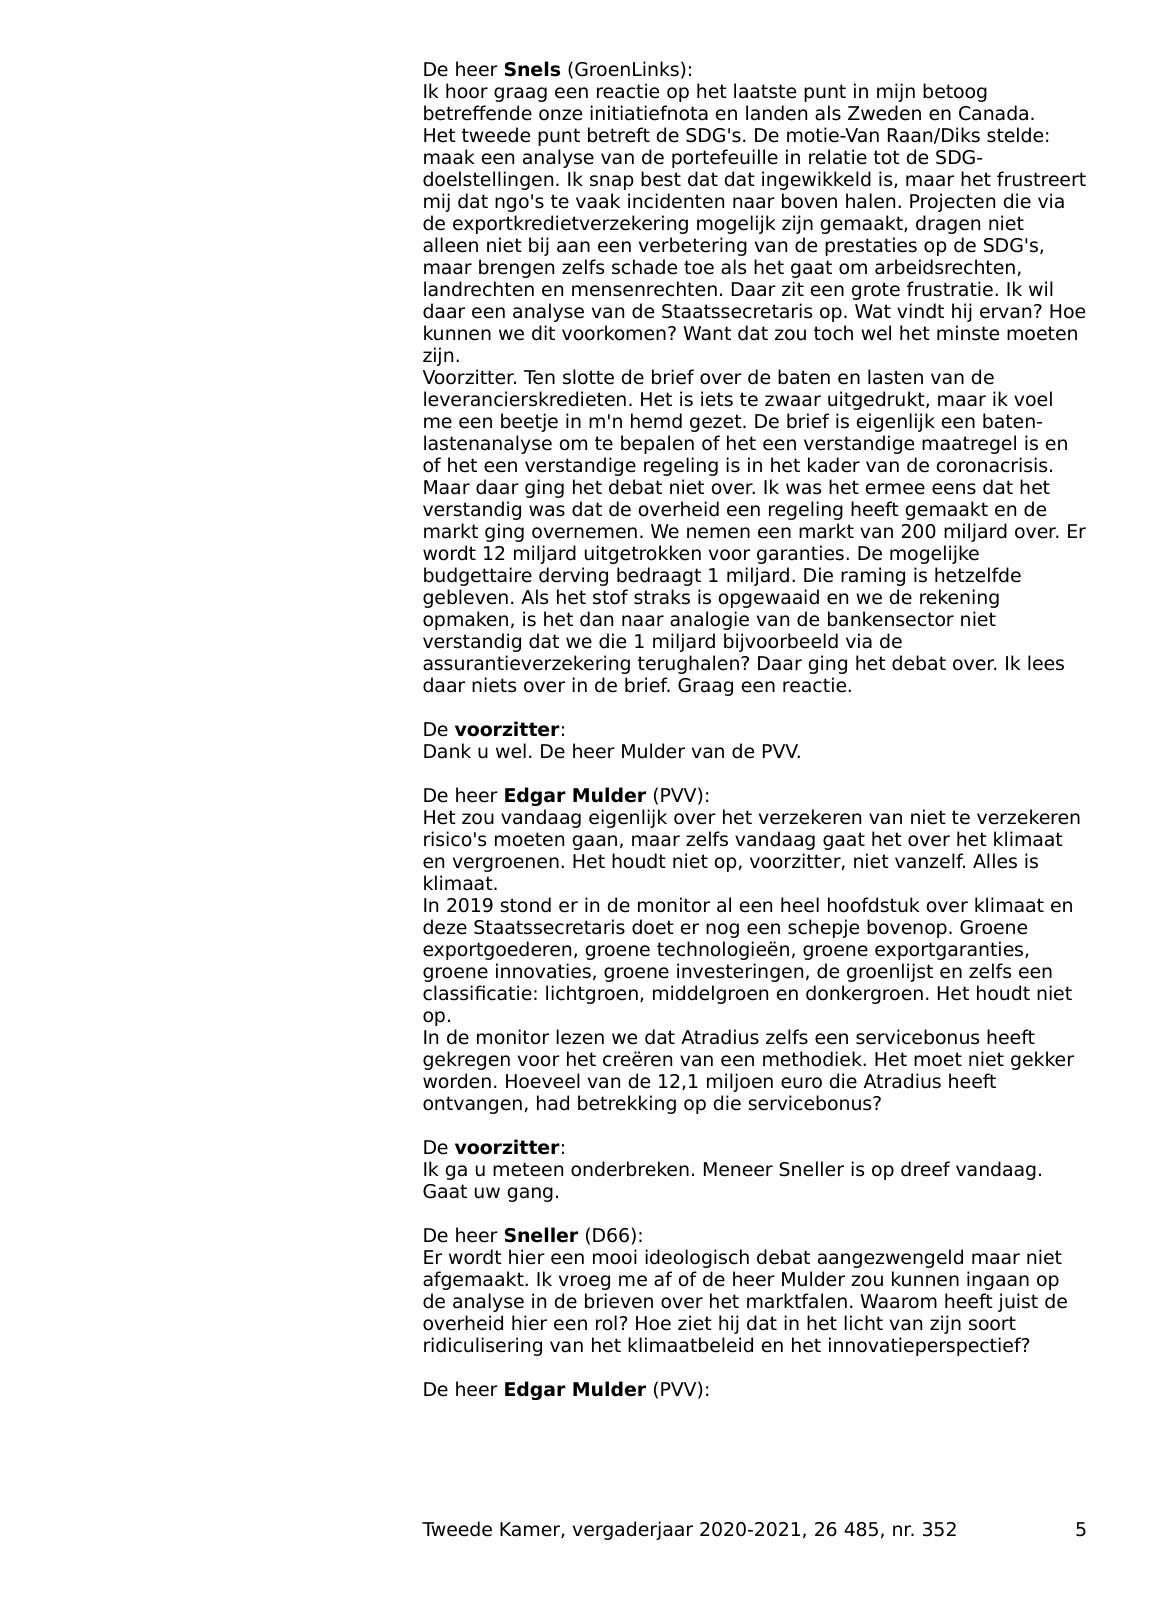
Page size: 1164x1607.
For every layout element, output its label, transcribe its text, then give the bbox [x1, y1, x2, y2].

text Er wordt hier een mooi ideologisch debat aangezwengeld maar niet afgemaakt. Ik vroeg me af of de heer Mulder zou kunnen ingaan op de analyse in de brieven over het marktfalen. Waarom heeft juist de overheid hier een rol? Hoe ziet hij dat in het licht van zijn soort ridiculisering van het klimaatbeleid en het innovatieperspectief? [422, 1247, 1087, 1357]
text De voorzitter: [422, 1137, 1087, 1159]
text De voorzitter: [422, 719, 1087, 741]
text Het tweede punt betreft de SDG's. De motie-Van Raan/Diks stelde: maak een analyse van de portefeuille in relatie tot de SDG-doelstellingen. Ik snap best dat dat ingewikkeld is, maar het frustreert mij dat ngo's te vaak incidenten naar boven halen. Projecten die via de exportkredietverzekering mogelijk zijn gemaakt, dragen niet alleen niet bij aan een verbetering van de prestaties op de SDG's, maar brengen zelfs schade toe als het gaat om arbeidsrechten, landrechten en mensenrechten. Daar zit een grote frustratie. Ik wil daar een analyse van de Staatssecretaris op. Wat vindt hij ervan? Hoe kunnen we dit voorkomen? Want dat zou toch wel het minste moeten zijn. [422, 125, 1087, 367]
text In de monitor lezen we dat Atradius zelfs een servicebonus heeft gekregen voor het creëren van een methodiek. Het moet niet gekker worden. Hoeveel van de 12,1 miljoen euro die Atradius heeft ontvangen, had betrekking op die servicebonus? [422, 1027, 1087, 1114]
text Voorzitter. Ten slotte de brief over de baten en lasten van de leverancierskredieten. Het is iets te zwaar uitgedrukt, maar ik voel me een beetje in m'n hemd gezet. De brief is eigenlijk een baten-lastenanalyse om te bepalen of het een verstandige maatregel is en of het een verstandige regeling is in het kader van de coronacrisis. Maar daar ging het debat niet over. Ik was het ermee eens dat het verstandig was dat de overheid een regeling heeft gemaakt en de markt ging overnemen. We nemen een markt van 200 miljard over. Er wordt 12 miljard uitgetrokken voor garanties. De mogelijke budgettaire derving bedraagt 1 miljard. Die raming is hetzelfde gebleven. Als het stof straks is opgewaaid en we de rekening opmaken, is het dan naar analogie van de bankensector niet verstandig dat we die 1 miljard bijvoorbeeld via de assurantieverzekering terughalen? Daar ging het debat over. Ik lees daar niets over in de brief. Graag een reactie. [422, 367, 1087, 696]
text Het zou vandaag eigenlijk over het verzekeren van niet te verzekeren risico's moeten gaan, maar zelfs vandaag gaat het over het klimaat en vergroenen. Het houdt niet op, voorzitter, niet vanzelf. Alles is klimaat. [422, 807, 1087, 895]
text De heer Snels (GroenLinks): [422, 59, 1087, 81]
text Dank u wel. De heer Mulder van de PVV. [422, 741, 1087, 763]
text De heer Edgar Mulder (PVV): [422, 1379, 1087, 1401]
text De heer Sneller (D66): [422, 1225, 1087, 1247]
text In 2019 stond er in de monitor al een heel hoofdstuk over klimaat en deze Staatssecretaris doet er nog een schepje bovenop. Groene exportgoederen, groene technologieën, groene exportgaranties, groene innovaties, groene investeringen, de groenlijst en zelfs een classificatie: lichtgroen, middelgroen en donkergroen. Het houdt niet op. [422, 895, 1087, 1027]
text Ik ga u meteen onderbreken. Meneer Sneller is op dreef vandaag. Gaat uw gang. [422, 1159, 1087, 1203]
text De heer Edgar Mulder (PVV): [422, 785, 1087, 807]
text Ik hoor graag een reactie op het laatste punt in mijn betoog betreffende onze initiatiefnota en landen als Zweden en Canada. [422, 81, 1087, 125]
